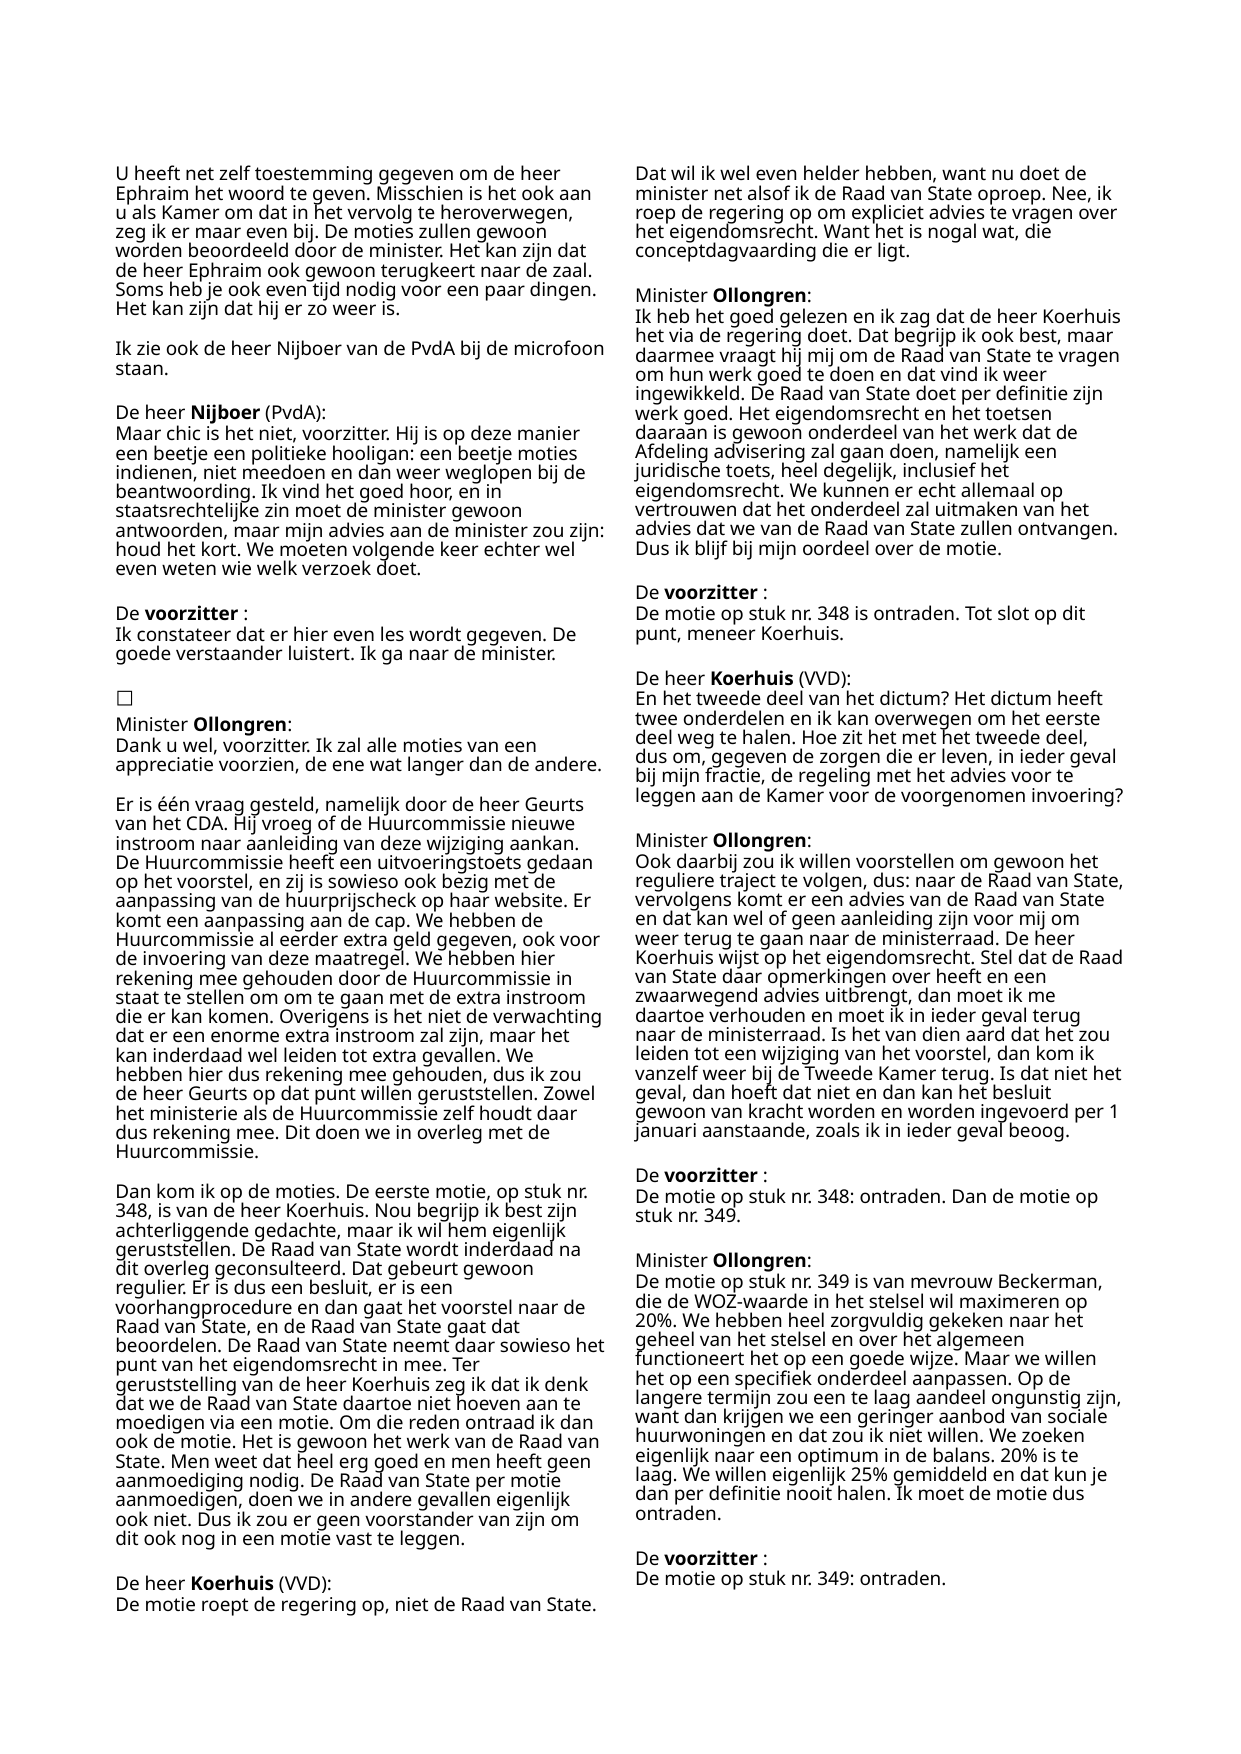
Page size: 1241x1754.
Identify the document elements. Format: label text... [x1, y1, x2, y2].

text Er is één vraag gesteld, namelijk door de heer Geurts van het CDA. Hij vroeg of de Huurcommissie nieuwe instroom naar aanleiding van deze wijziging aankan. De Huurcommissie heeft een uitvoeringstoets gedaan op het voorstel, en zij is sowieso ook bezig met de aanpassing van de huurprijscheck op haar website. Er komt een aanpassing aan de cap. We hebben de Huurcommissie al eerder extra geld gegeven, ook voor de invoering van deze maatregel. We hebben hier rekening mee gehouden door de Huurcommissie in staat te stellen om om te gaan met de extra instroom die er kan komen. Overigens is het niet de verwachting dat er een enorme extra instroom zal zijn, maar het kan inderdaad wel leiden tot extra gevallen. We hebben hier dus rekening mee gehouden, dus ik zou de heer Geurts op dat punt willen geruststellen. Zowel het ministerie als de Huurcommissie zelf houdt daar dus rekening mee. Dit doen we in overleg met de Huurcommissie. [115, 796, 605, 1162]
text De motie op stuk nr. 348: ontraden. Dan de motie op stuk nr. 349. [635, 1188, 1125, 1227]
text Dank u wel, voorzitter. Ik zal alle moties van een appreciatie voorzien, de ene wat langer dan de andere. [115, 737, 605, 775]
text Minister Ollongren: [635, 827, 1125, 853]
text Maar chic is het niet, voorzitter. Hij is op deze manier een beetje een politieke hooligan: een beetje moties indienen, niet meedoen en dan weer weglopen bij de beantwoording. Ik vind het goed hoor, en in staatsrechtelijke zin moet de minister gewoon antwoorden, maar mijn advies aan de minister zou zijn: houd het kort. We moeten volgende keer echter wel even weten wie welk verzoek doet. [115, 425, 605, 579]
text ⬜ [115, 685, 605, 711]
text En het tweede deel van het dictum? Het dictum heeft twee onderdelen en ik kan overwegen om het eerste deel weg te halen. Hoe zit het met het tweede deel, dus om, gegeven de zorgen die er leven, in ieder geval bij mijn fractie, de regeling met het advies voor te leggen aan de Kamer voor de voorgenomen invoering? [635, 690, 1125, 806]
text De motie roept de regering op, niet de Raad van State. [115, 1596, 605, 1615]
text Ik zie ook de heer Nijboer van de PvdA bij de microfoon staan. [115, 340, 605, 379]
text De voorzitter : [635, 1162, 1125, 1188]
text Ik heb het goed gelezen en ik zag dat de heer Koerhuis het via de regering doet. Dat begrijp ik ook best, maar daarmee vraagt hij mij om de Raad van State te vragen om hun werk goed te doen en dat vind ik weer ingewikkeld. De Raad van State doet per definitie zijn werk goed. Het eigendomsrecht en het toetsen daaraan is gewoon onderdeel van het werk dat de Afdeling advisering zal gaan doen, namelijk een juridische toets, heel degelijk, inclusief het eigendomsrecht. We kunnen er echt allemaal op vertrouwen dat het onderdeel zal uitmaken van het advies dat we van de Raad van State zullen ontvangen. Dus ik blijf bij mijn oordeel over de motie. [635, 308, 1125, 559]
text Ik constateer dat er hier even les wordt gegeven. De goede verstaander luistert. Ik ga naar de minister. [115, 626, 605, 664]
text Dat wil ik wel even helder hebben, want nu doet de minister net alsof ik de Raad van State oproep. Nee, ik roep de regering op om expliciet advies te vragen over het eigendomsrecht. Want het is nogal wat, die conceptdagvaarding die er ligt. [635, 165, 1125, 262]
text De motie op stuk nr. 349 is van mevrouw Beckerman, die de WOZ-waarde in het stelsel wil maximeren op 20%. We hebben heel zorgvuldig gekeken naar het geheel van het stelsel en over het algemeen functioneert het op een goede wijze. Maar we willen het op een specifiek onderdeel aanpassen. Op de langere termijn zou een te laag aandeel ongunstig zijn, want dan krijgen we een geringer aanbod van sociale huurwoningen en dat zou ik niet willen. We zoeken eigenlijk naar een optimum in de balans. 20% is te laag. We willen eigenlijk 25% gemiddeld en dat kun je dan per definitie nooit halen. Ik moet de motie dus ontraden. [635, 1273, 1125, 1524]
text De heer Koerhuis (VVD): [115, 1570, 605, 1596]
text Ook daarbij zou ik willen voorstellen om gewoon het reguliere traject te volgen, dus: naar de Raad van State, vervolgens komt er een advies van de Raad van State en dat kan wel of geen aanleiding zijn voor mij om weer terug te gaan naar de ministerraad. De heer Koerhuis wijst op het eigendomsrecht. Stel dat de Raad van State daar opmerkingen over heeft en een zwaarwegend advies uitbrengt, dan moet ik me daartoe verhouden en moet ik in ieder geval terug naar de ministerraad. Is het van dien aard dat het zou leiden tot een wijziging van het voorstel, dan kom ik vanzelf weer bij de Tweede Kamer terug. Is dat niet het geval, dan hoeft dat niet en dan kan het besluit gewoon van kracht worden en worden ingevoerd per 1 januari aanstaande, zoals ik in ieder geval beoog. [635, 853, 1125, 1142]
text De voorzitter : [635, 1545, 1125, 1570]
text Minister Ollongren: [115, 711, 605, 737]
text De motie op stuk nr. 349: ontraden. [635, 1570, 1125, 1590]
text Dan kom ik op de moties. De eerste motie, op stuk nr. 348, is van de heer Koerhuis. Nou begrijp ik best zijn achterliggende gedachte, maar ik wil hem eigenlijk geruststellen. De Raad van State wordt inderdaad na dit overleg geconsulteerd. Dat gebeurt gewoon regulier. Er is dus een besluit, er is een voorhangprocedure en dan gaat het voorstel naar de Raad van State, en de Raad van State gaat dat beoordelen. De Raad van State neemt daar sowieso het punt van het eigendomsrecht in mee. Ter geruststelling van de heer Koerhuis zeg ik dat ik denk dat we de Raad van State daartoe niet hoeven aan te moedigen via een motie. Om die reden ontraad ik dan ook de motie. Het is gewoon het werk van de Raad van State. Men weet dat heel erg goed en men heeft geen aanmoediging nodig. De Raad van State per motie aanmoedigen, doen we in andere gevallen eigenlijk ook niet. Dus ik zou er geen voorstander van zijn om dit ook nog in een motie vast te leggen. [115, 1183, 605, 1549]
text U heeft net zelf toestemming gegeven om de heer Ephraim het woord te geven. Misschien is het ook aan u als Kamer om dat in het vervolg te heroverwegen, zeg ik er maar even bij. De moties zullen gewoon worden beoordeeld door de minister. Het kan zijn dat de heer Ephraim ook gewoon terugkeert naar de zaal. Soms heb je ook even tijd nodig voor een paar dingen. Het kan zijn dat hij er zo weer is. [115, 165, 605, 319]
text Minister Ollongren: [635, 282, 1125, 308]
text De heer Nijboer (PvdA): [115, 399, 605, 425]
text Minister Ollongren: [635, 1248, 1125, 1273]
text De voorzitter : [115, 600, 605, 626]
text De motie op stuk nr. 348 is ontraden. Tot slot op dit punt, meneer Koerhuis. [635, 605, 1125, 644]
text De heer Koerhuis (VVD): [635, 665, 1125, 690]
text De voorzitter : [635, 579, 1125, 605]
